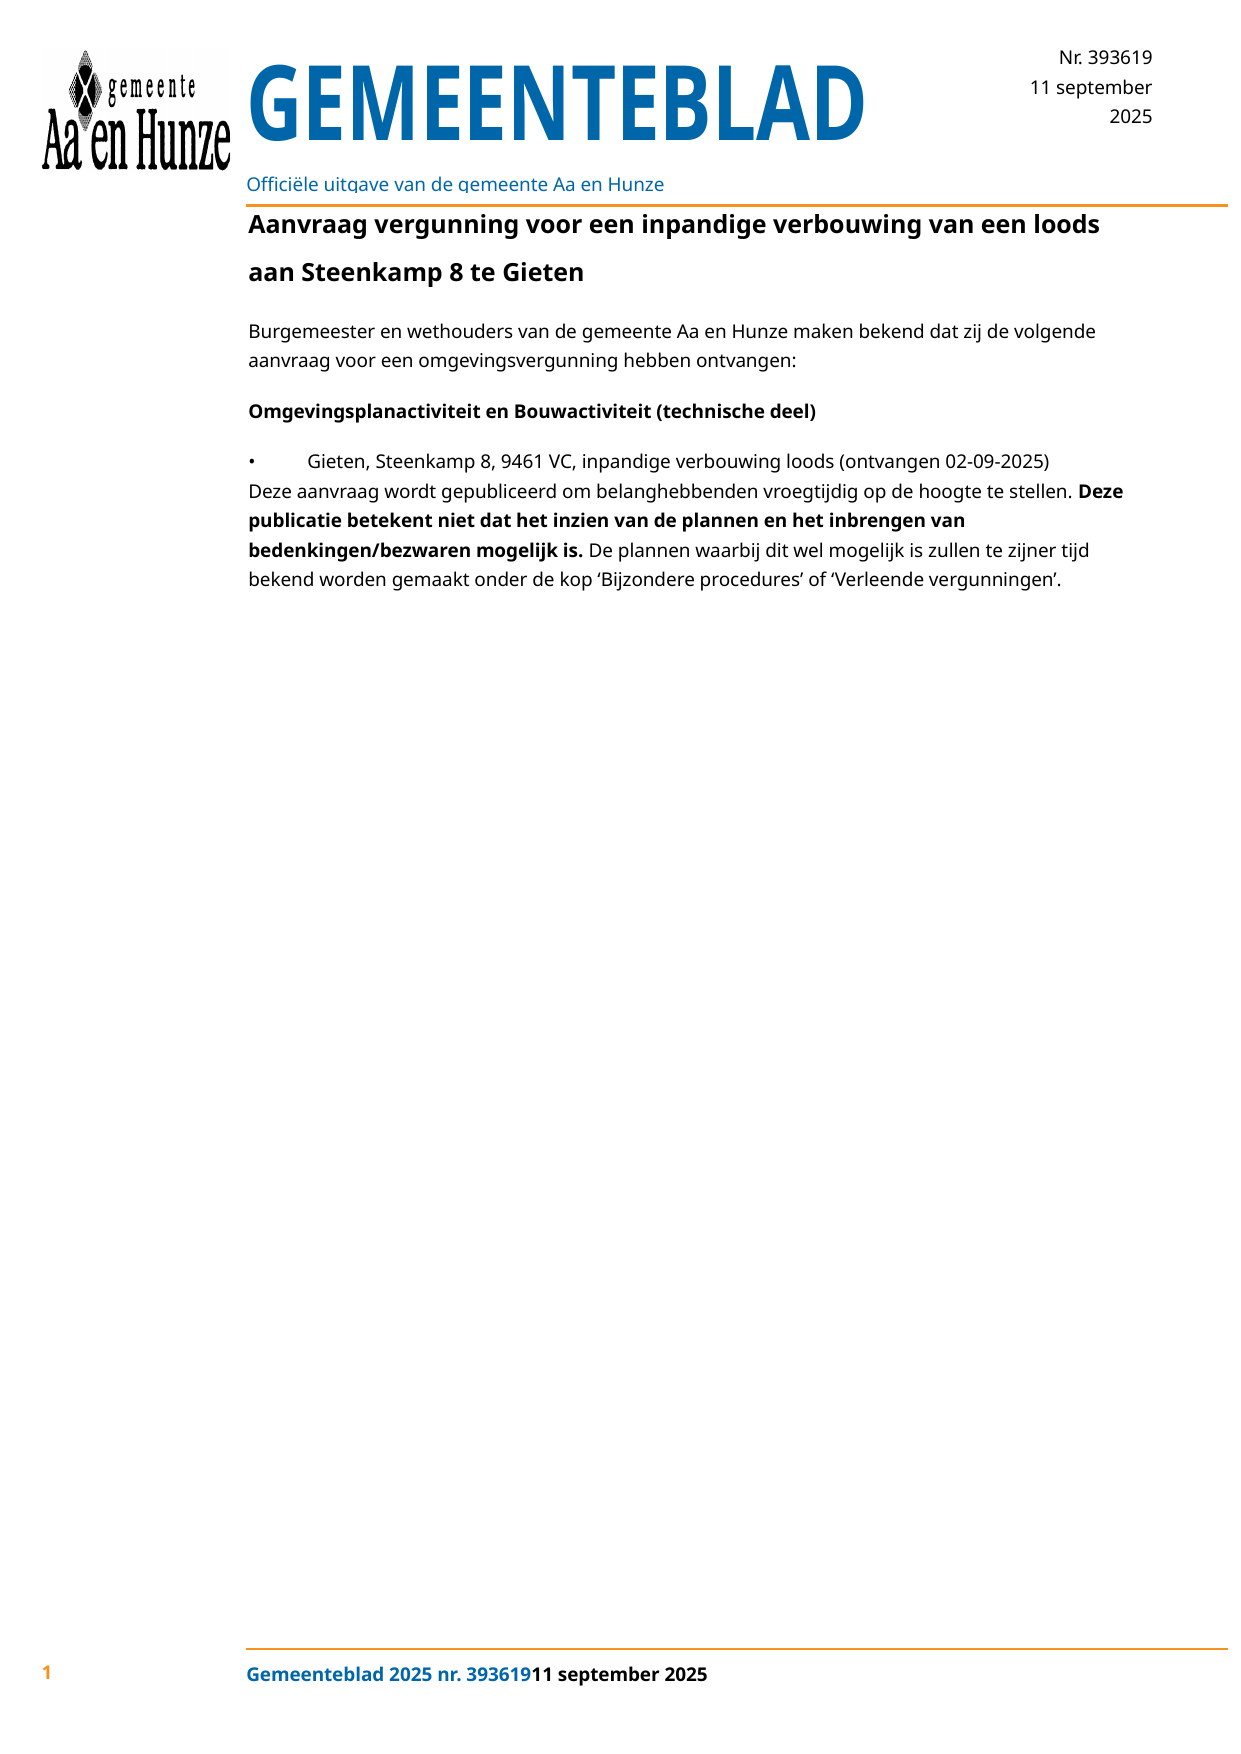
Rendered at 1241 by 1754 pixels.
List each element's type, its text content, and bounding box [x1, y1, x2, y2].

text Deze aanvraag wordt gepubliceerd om belanghebbenden vroegtijdig op de hoogte te stellen. Deze publicatie betekent niet dat het inzien van de plannen en het inbrengen van bedenkingen/bezwaren mogelijk is. De plannen waarbij dit wel mogelijk is zullen te zijner tijd bekend worden gemaakt onder de kop ‘Bijzondere procedures’ of ‘Verleende vergunningen’. [248, 478, 1152, 592]
text Burgemeester en wethouders van de gemeente Aa en Hunze maken bekend dat zij de volgende aanvraag voor een omgevingsvergunning hebben ontvangen: [248, 318, 1152, 373]
text Omgevingsplanactiviteit en Bouwactiviteit (technische deel) [248, 398, 1152, 424]
text Aanvraag vergunning voor een inpandige verbouwing van een loods aan Steenkamp 8 te Gieten [248, 207, 1152, 288]
list Gieten, Steenkamp 8, 9461 VC, inpandige verbouwing loods (ontvangen 02-09-2025) [248, 448, 1152, 474]
picture [41, 47, 231, 172]
